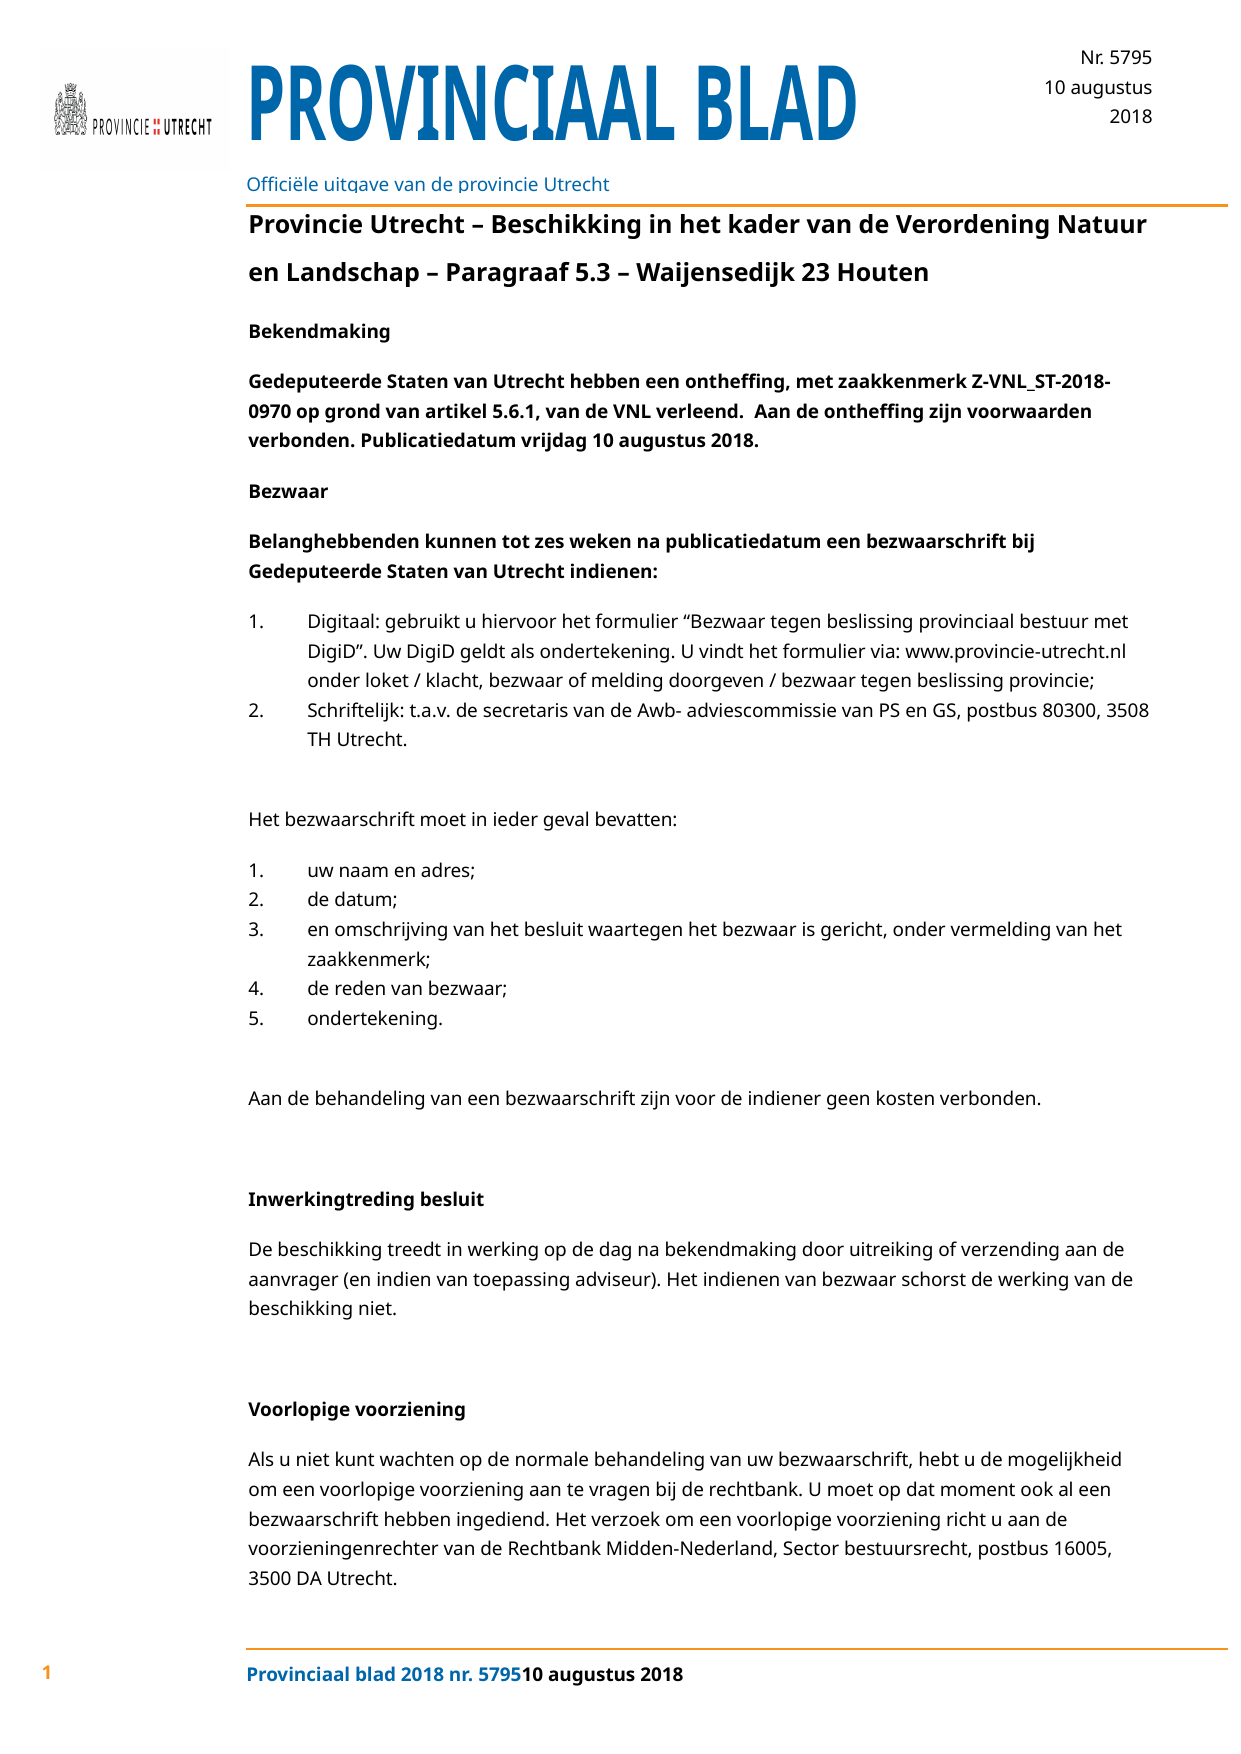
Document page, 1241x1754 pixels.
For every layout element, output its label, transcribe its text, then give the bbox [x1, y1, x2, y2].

text Provincie Utrecht – Beschikking in het kader van de Verordening Natuur en Landschap – Paragraaf 5.3 – Waijensedijk 23 Houten [248, 207, 1152, 288]
text Bekendmaking [248, 318, 1152, 344]
list ondertekening. [248, 1005, 1152, 1031]
text Voorlopige voorziening [248, 1396, 1152, 1422]
list de datum; [248, 887, 1152, 912]
text Bezwaar [248, 478, 1152, 504]
list Digitaal: gebruikt u hiervoor het formulier “Bezwaar tegen beslissing provinciaal bestuur met DigiD”. Uw DigiD geldt als ondertekening. U vindt het formulier via: www.provincie-utrecht.nl onder loket / klacht, bezwaar of melding doorgeven / bezwaar tegen beslissing provincie; [248, 608, 1152, 693]
text Belanghebbenden kunnen tot zes weken na publicatiedatum een bezwaarschrift bij Gedeputeerde Staten van Utrecht indienen: [248, 528, 1152, 584]
picture [41, 47, 231, 172]
text Gedeputeerde Staten van Utrecht hebben een ontheffing, met zaakkenmerk Z-VNL_ST-2018-0970 op grond van artikel 5.6.1, van de VNL verleend. Aan de ontheffing zijn voorwaarden verbonden. Publicatiedatum vrijdag 10 augustus 2018. [248, 368, 1152, 453]
list de reden van bezwaar; [248, 975, 1152, 1001]
text Als u niet kunt wachten op de normale behandeling van uw bezwaarschrift, hebt u de mogelijkheid om een voorlopige voorziening aan te vragen bij de rechtbank. U moet op dat moment ook al een bezwaarschrift hebben ingediend. Het verzoek om een voorlopige voorziening richt u aan de voorzieningenrechter van de Rechtbank Midden-Nederland, Sector bestuursrecht, postbus 16005, 3500 DA Utrecht. [248, 1447, 1152, 1591]
text Het bezwaarschrift moet in ieder geval bevatten: [248, 807, 1152, 832]
list en omschrijving van het besluit waartegen het bezwaar is gericht, onder vermelding van het zaakkenmerk; [248, 916, 1152, 972]
list uw naam en adres; [248, 857, 1152, 883]
text Aan de behandeling van een bezwaarschrift zijn voor de indiener geen kosten verbonden. [248, 1085, 1152, 1111]
text Inwerkingtreding besluit [248, 1186, 1152, 1212]
list Schriftelijk: t.a.v. de secretaris van de Awb- adviescommissie van PS en GS, postbus 80300, 3508 TH Utrecht. [248, 697, 1152, 752]
text De beschikking treedt in werking op de dag na bekendmaking door uitreiking of verzending aan de aanvrager (en indien van toepassing adviseur). Het indienen van bezwaar schorst de werking van de beschikking niet. [248, 1236, 1152, 1321]
